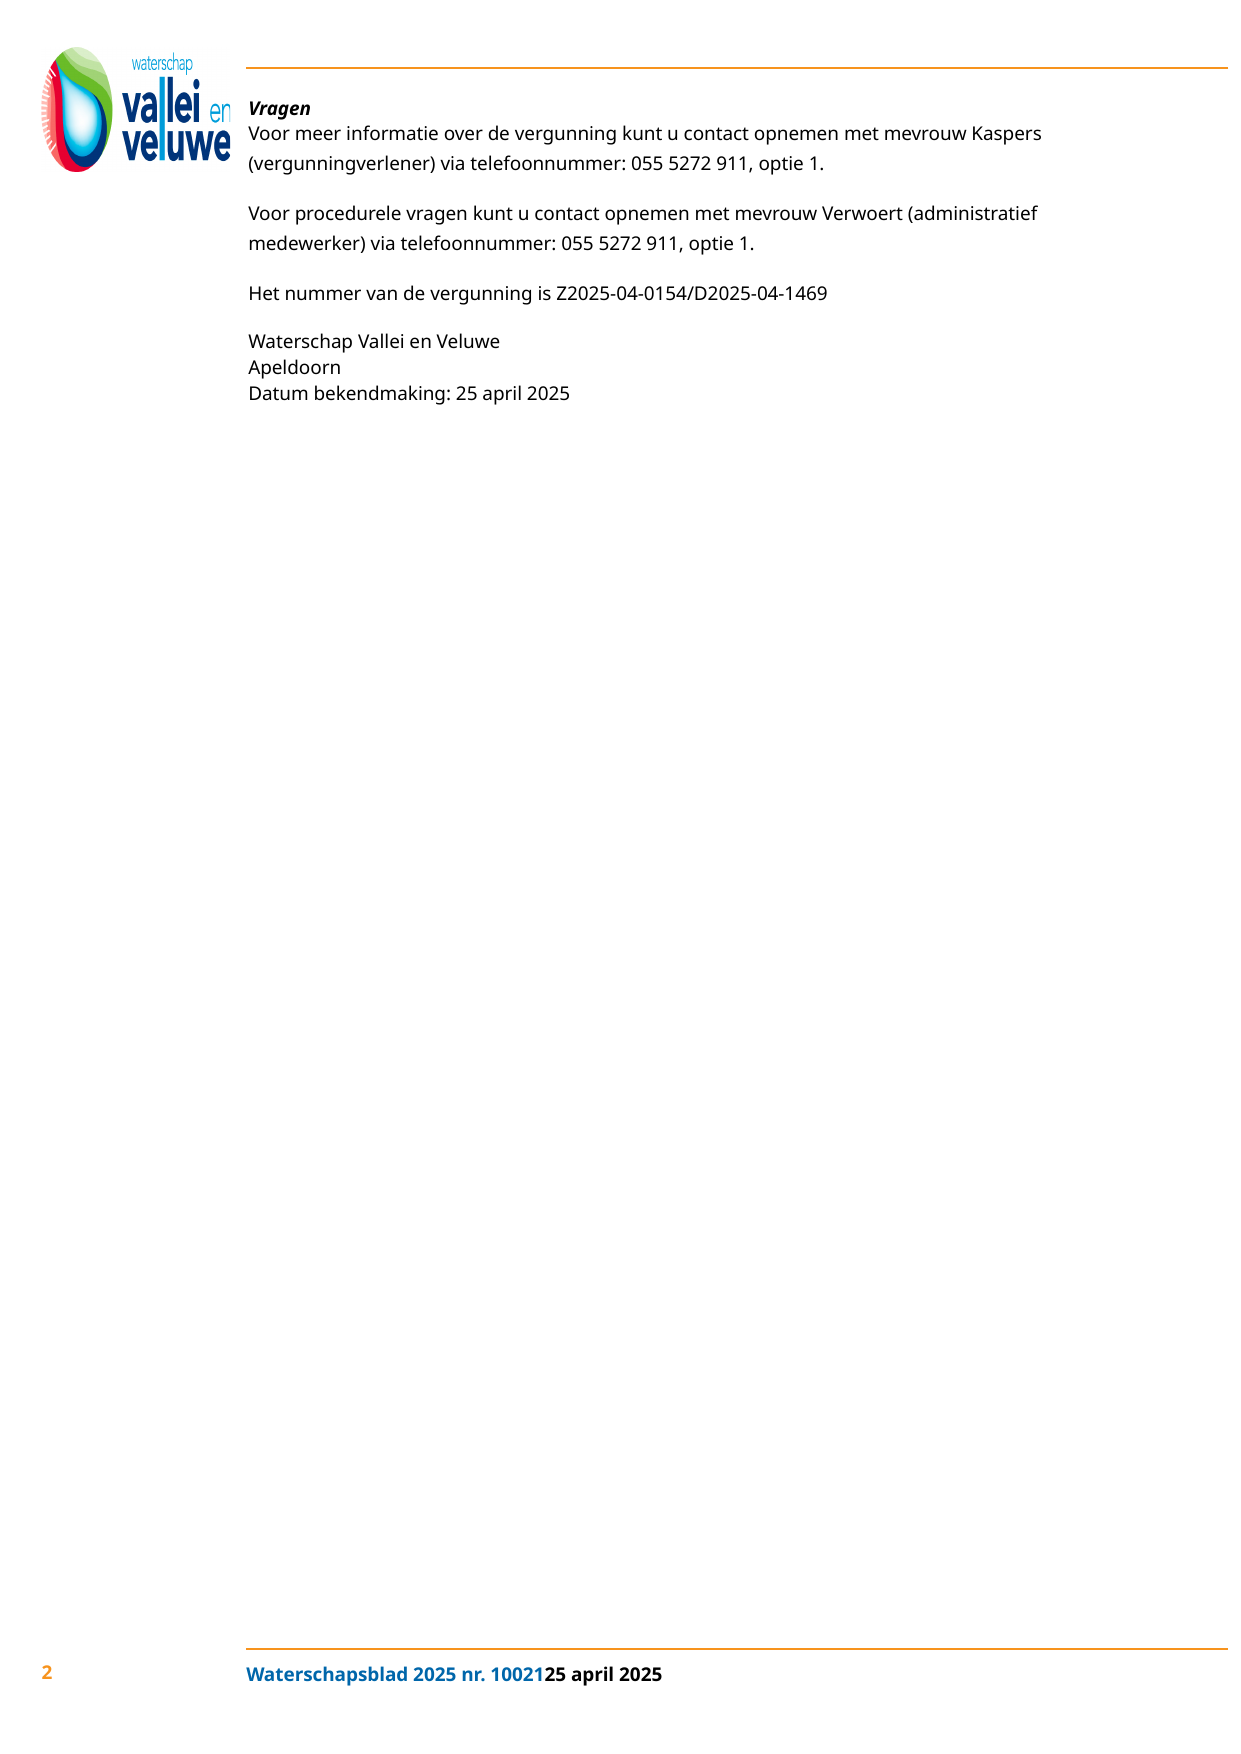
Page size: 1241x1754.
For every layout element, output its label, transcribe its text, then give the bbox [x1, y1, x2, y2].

text Voor meer informatie over de vergunning kunt u contact opnemen met mevrouw Kaspers (vergunningverlener) via telefoonnummer: 055 5272 911, optie 1. [248, 121, 1152, 176]
text Vragen [248, 95, 1152, 121]
picture [41, 47, 231, 172]
text Voor procedurele vragen kunt u contact opnemen met mevrouw Verwoert (administratief medewerker) via telefoonnummer: 055 5272 911, optie 1. [248, 201, 1152, 256]
text Apeldoorn [248, 354, 1152, 380]
text Datum bekendmaking: 25 april 2025 [248, 380, 1152, 406]
text Waterschap Vallei en Veluwe [248, 328, 1152, 354]
text Het nummer van de vergunning is Z2025-04-0154/D2025-04-1469 [248, 281, 1152, 306]
